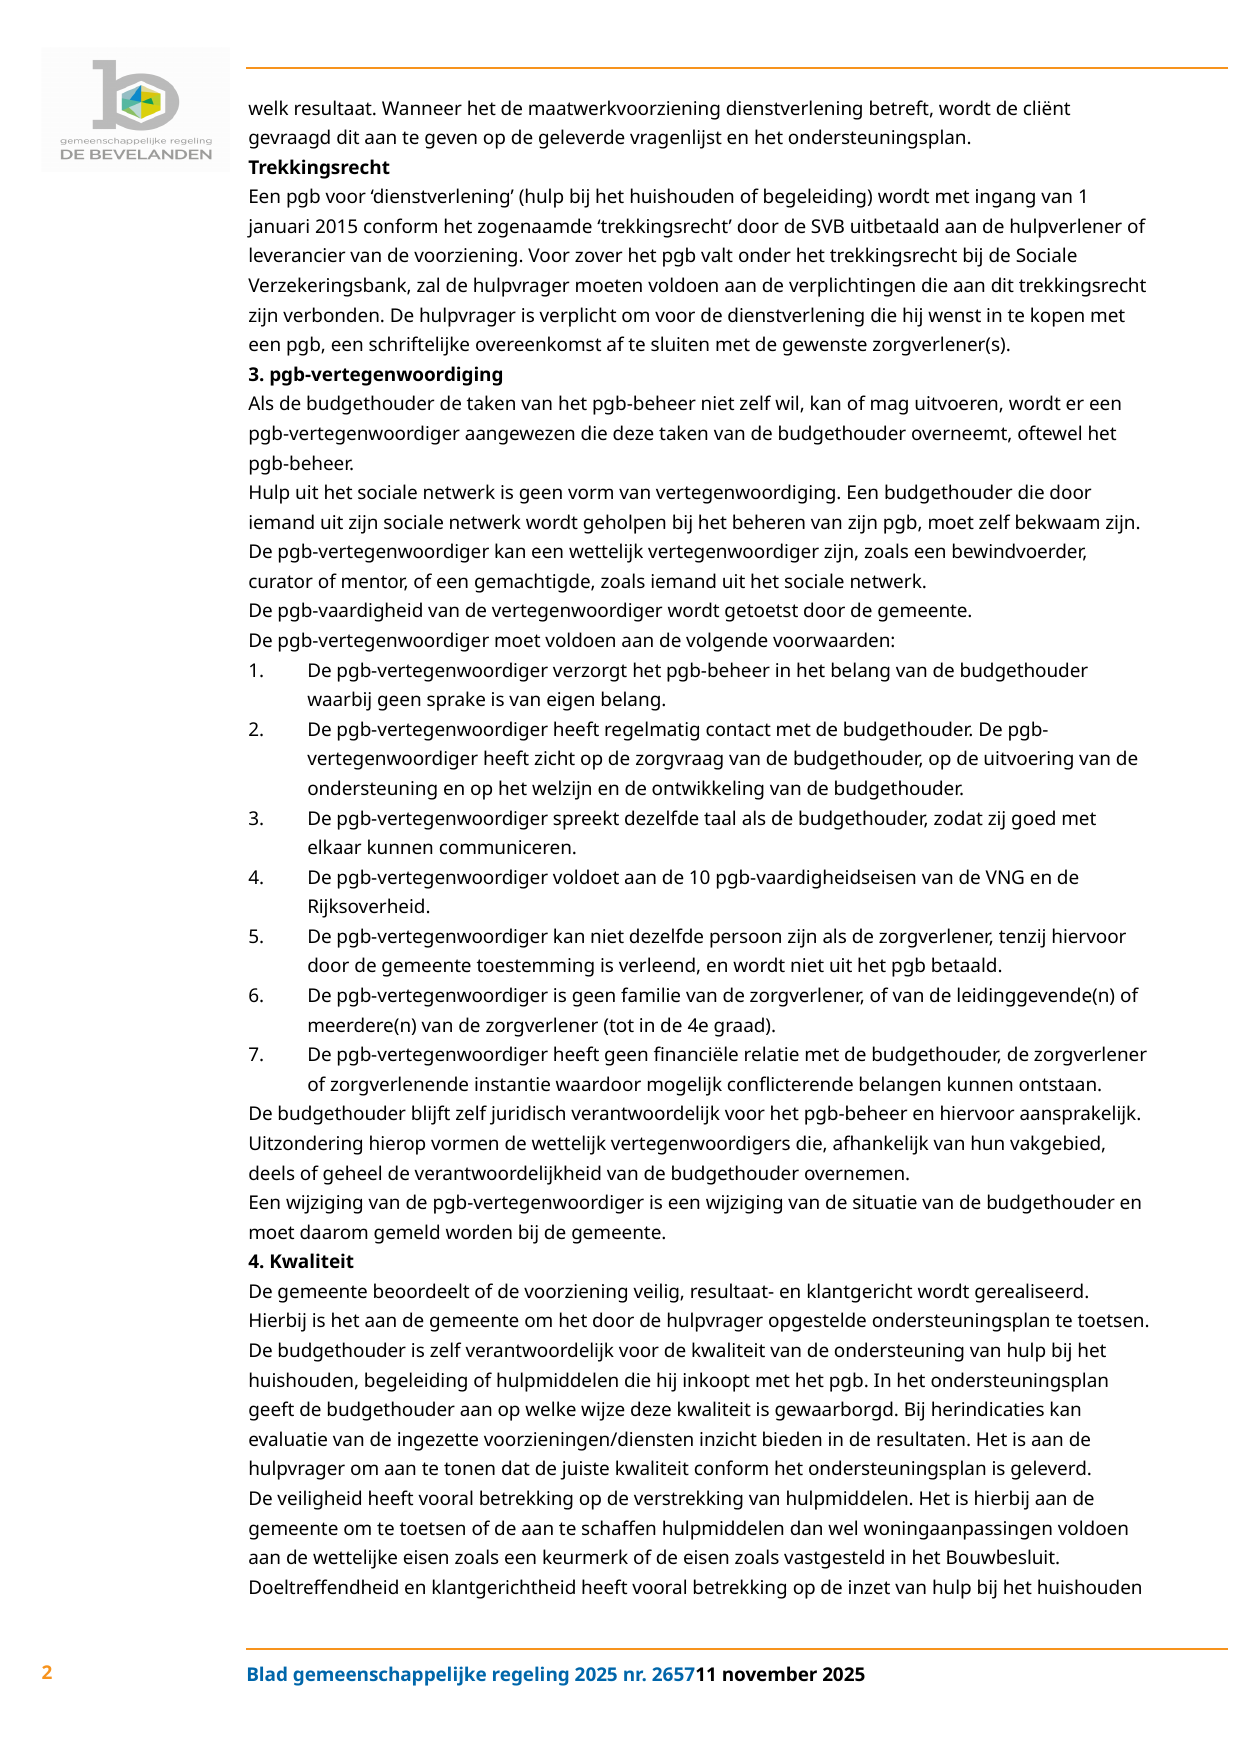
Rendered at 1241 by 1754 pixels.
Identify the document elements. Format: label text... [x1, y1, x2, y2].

text Als de budgethouder de taken van het pgb-beheer niet zelf wil, kan of mag uitvoeren, wordt er een pgb-vertegenwoordiger aangewezen die deze taken van de budgethouder overneemt, oftewel het pgb-beheer. [248, 391, 1152, 476]
text Een pgb voor ‘dienstverlening’ (hulp bij het huishouden of begeleiding) wordt met ingang van 1 januari 2015 conform het zogenaamde ‘trekkingsrecht’ door de SVB uitbetaald aan de hulpverlener of leverancier van de voorziening. Voor zover het pgb valt onder het trekkingsrecht bij de Sociale Verzekeringsbank, zal de hulpvrager moeten voldoen aan de verplichtingen die aan dit trekkingsrecht zijn verbonden. De hulpvrager is verplicht om voor de dienstverlening die hij wenst in te kopen met een pgb, een schriftelijke overeenkomst af te sluiten met de gewenste zorgverlener(s). [248, 183, 1152, 357]
text Trekkingsrecht [248, 154, 1152, 180]
text De pgb-vaardigheid van de vertegenwoordiger wordt getoetst door de gemeente. [248, 598, 1152, 623]
list De pgb-vertegenwoordiger heeft regelmatig contact met de budgethouder. De pgb-vertegenwoordiger heeft zicht op de zorgvraag van de budgethouder, op de uitvoering van de ondersteuning en op het welzijn en de ontwikkeling van de budgethouder. [248, 716, 1152, 801]
text De pgb-vertegenwoordiger kan een wettelijk vertegenwoordiger zijn, zoals een bewindvoerder, curator of mentor, of een gemachtigde, zoals iemand uit het sociale netwerk. [248, 538, 1152, 594]
text De budgethouder blijft zelf juridisch verantwoordelijk voor het pgb-beheer en hiervoor aansprakelijk. Uitzondering hierop vormen de wettelijk vertegenwoordigers die, afhankelijk van hun vakgebied, deels of geheel de verantwoordelijkheid van de budgethouder overnemen. [248, 1101, 1152, 1186]
list De pgb-vertegenwoordiger is geen familie van de zorgverlener, of van de leidinggevende(n) of meerdere(n) van de zorgverlener (tot in de 4e graad). [248, 982, 1152, 1038]
list De pgb-vertegenwoordiger voldoet aan de 10 pgb-vaardigheidseisen van de VNG en de Rijksoverheid. [248, 864, 1152, 919]
list De pgb-vertegenwoordiger spreekt dezelfde taal als de budgethouder, zodat zij goed met elkaar kunnen communiceren. [248, 805, 1152, 860]
text De veiligheid heeft vooral betrekking op de verstrekking van hulpmiddelen. Het is hierbij aan de gemeente om te toetsen of de aan te schaffen hulpmiddelen dan wel woningaanpassingen voldoen aan de wettelijke eisen zoals een keurmerk of de eisen zoals vastgesteld in het Bouwbesluit. Doeltreffendheid en klantgerichtheid heeft vooral betrekking op de inzet van hulp bij het huishouden [248, 1485, 1152, 1600]
text welk resultaat. Wanneer het de maatwerkvoorziening dienstverlening betreft, wordt de cliënt gevraagd dit aan te geven op de geleverde vragenlijst en het ondersteuningsplan. [248, 95, 1152, 150]
list De pgb-vertegenwoordiger heeft geen financiële relatie met de budgethouder, de zorgverlener of zorgverlenende instantie waardoor mogelijk conflicterende belangen kunnen ontstaan. [248, 1041, 1152, 1097]
text Hulp uit het sociale netwerk is geen vorm van vertegenwoordiging. Een budgethouder die door iemand uit zijn sociale netwerk wordt geholpen bij het beheren van zijn pgb, moet zelf bekwaam zijn. [248, 479, 1152, 535]
text Een wijziging van de pgb-vertegenwoordiger is een wijziging van de situatie van de budgethouder en moet daarom gemeld worden bij de gemeente. [248, 1189, 1152, 1245]
text De pgb-vertegenwoordiger moet voldoen aan de volgende voorwaarden: [248, 627, 1152, 653]
list De pgb-vertegenwoordiger kan niet dezelfde persoon zijn als de zorgverlener, tenzij hiervoor door de gemeente toestemming is verleend, en wordt niet uit het pgb betaald. [248, 923, 1152, 978]
picture [41, 47, 231, 172]
text 3. pgb-vertegenwoordiging [248, 361, 1152, 387]
text De gemeente beoordeelt of de voorziening veilig, resultaat- en klantgericht wordt gerealiseerd. Hierbij is het aan de gemeente om het door de hulpvrager opgestelde ondersteuningsplan te toetsen. De budgethouder is zelf verantwoordelijk voor de kwaliteit van de ondersteuning van hulp bij het huishouden, begeleiding of hulpmiddelen die hij inkoopt met het pgb. In het ondersteuningsplan geeft de budgethouder aan op welke wijze deze kwaliteit is gewaarborgd. Bij herindicaties kan evaluatie van de ingezette voorzieningen/diensten inzicht bieden in de resultaten. Het is aan de hulpvrager om aan te tonen dat de juiste kwaliteit conform het ondersteuningsplan is geleverd. [248, 1278, 1152, 1481]
text 4. Kwaliteit [248, 1248, 1152, 1274]
list De pgb-vertegenwoordiger verzorgt het pgb-beheer in het belang van de budgethouder waarbij geen sprake is van eigen belang. [248, 657, 1152, 712]
